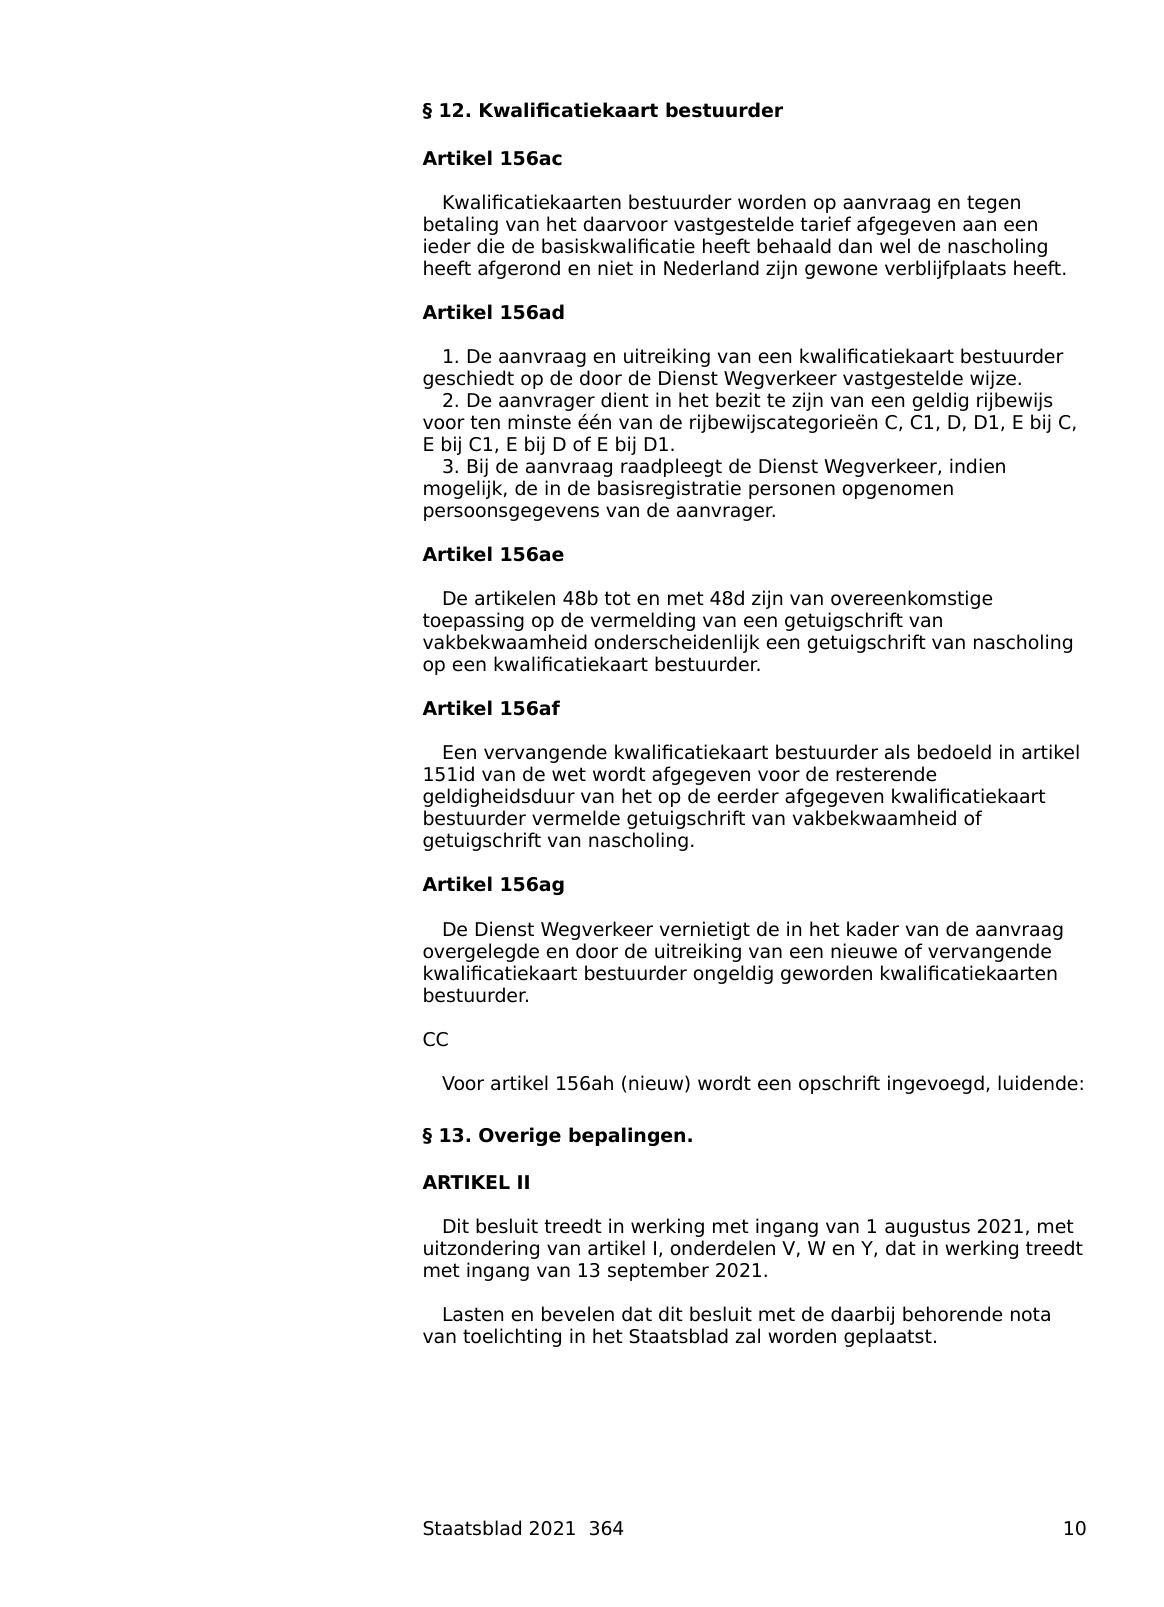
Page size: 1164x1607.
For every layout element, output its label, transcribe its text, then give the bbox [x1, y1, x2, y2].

text CC [422, 1029, 1087, 1051]
text Dit besluit treedt in werking met ingang van 1 augustus 2021, met uitzondering van artikel I, onderdelen V, W en Y, dat in werking treedt met ingang van 13 september 2021. [422, 1216, 1087, 1282]
subtitle § 12. Kwalificatiekaart bestuurder [422, 100, 1087, 122]
text Kwalificatiekaarten bestuurder worden op aanvraag en tegen betaling van het daarvoor vastgestelde tarief afgegeven aan een ieder die de basiskwalificatie heeft behaald dan wel de nascholing heeft afgerond en niet in Nederland zijn gewone verblijfplaats heeft. [422, 192, 1087, 279]
subtitle Artikel 156ac [422, 147, 1087, 169]
text 1. De aanvraag en uitreiking van een kwalificatiekaart bestuurder geschiedt op de door de Dienst Wegverkeer vastgestelde wijze. [422, 346, 1087, 390]
text Lasten en bevelen dat dit besluit met de daarbij behorende nota van toelichting in het Staatsblad zal worden geplaatst. [422, 1304, 1087, 1348]
text 2. De aanvrager dient in het bezit te zijn van een geldig rijbewijs voor ten minste één van de rijbewijscategorieën C, C1, D, D1, E bij C, E bij C1, E bij D of E bij D1. [422, 390, 1087, 456]
text Een vervangende kwalificatiekaart bestuurder als bedoeld in artikel 151id van de wet wordt afgegeven voor de resterende geldigheidsduur van het op de eerder afgegeven kwalificatiekaart bestuurder vermelde getuigschrift van vakbekwaamheid of getuigschrift van nascholing. [422, 742, 1087, 852]
subtitle Artikel 156ad [422, 302, 1087, 324]
text De artikelen 48b tot en met 48d zijn van overeenkomstige toepassing op de vermelding van een getuigschrift van vakbekwaamheid onderscheidenlijk een getuigschrift van nascholing op een kwalificatiekaart bestuurder. [422, 588, 1087, 676]
subtitle ARTIKEL II [422, 1172, 1087, 1194]
subtitle § 13. Overige bepalingen. [422, 1125, 1087, 1147]
text 3. Bij de aanvraag raadpleegt de Dienst Wegverkeer, indien mogelijk, de in de basisregistratie personen opgenomen persoonsgegevens van de aanvrager. [422, 456, 1087, 522]
subtitle Artikel 156ag [422, 874, 1087, 896]
text Voor artikel 156ah (nieuw) wordt een opschrift ingevoegd, luidende: [422, 1073, 1087, 1095]
subtitle Artikel 156ae [422, 544, 1087, 566]
subtitle Artikel 156af [422, 698, 1087, 720]
text De Dienst Wegverkeer vernietigt de in het kader van de aanvraag overgelegde en door de uitreiking van een nieuwe of vervangende kwalificatiekaart bestuurder ongeldig geworden kwalificatiekaarten bestuurder. [422, 918, 1087, 1006]
